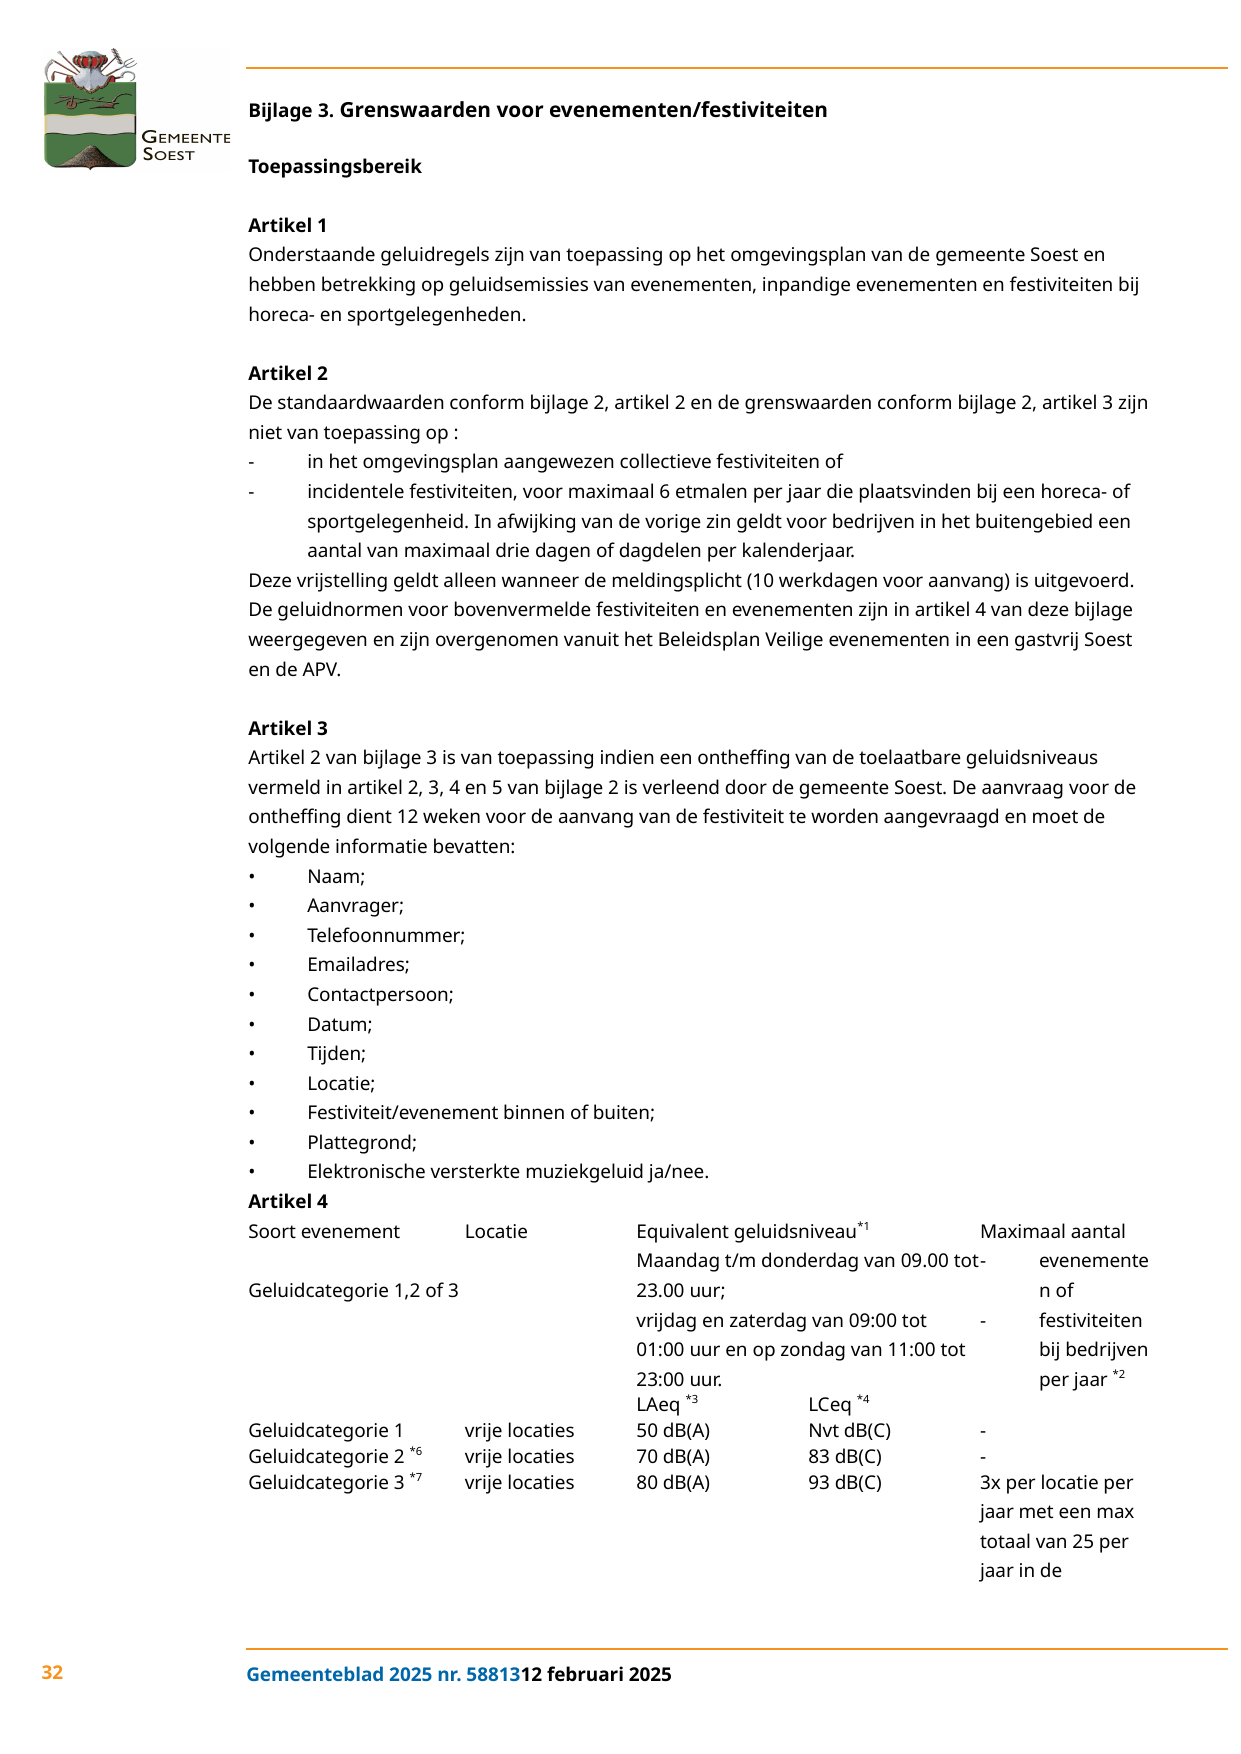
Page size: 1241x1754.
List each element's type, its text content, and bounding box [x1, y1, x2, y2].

text Artikel 2 [248, 360, 1152, 386]
table_cell vrije locaties [465, 1469, 636, 1583]
list Aanvrager; [248, 892, 1152, 918]
table_cell [980, 1392, 1152, 1417]
list Festiviteit/evenement binnen of buiten; [248, 1099, 1152, 1125]
list Tijden; [248, 1040, 1152, 1066]
table_cell 50 dB(A) [636, 1418, 808, 1443]
text Artikel 4 [248, 1188, 1152, 1214]
text De geluidnormen voor bovenvermelde festiviteiten en evenementen zijn in artikel 4 van deze bijlage weergegeven en zijn overgenomen vanuit het Beleidsplan Veilige evenementen in een gastvrij Soest en de APV. [248, 597, 1152, 682]
table_cell vrije locaties [465, 1418, 636, 1443]
table_cell Nvt dB(C) [808, 1418, 980, 1443]
table_cell - [980, 1443, 1152, 1469]
table_cell 70 dB(A) [636, 1443, 808, 1469]
list incidentele festiviteiten, voor maximaal 6 etmalen per jaar die plaatsvinden bij een horeca- of sportgelegenheid. In afwijking van de vorige zin geldt voor bedrijven in het buitengebied een aantal van maximaal drie dagen of dagdelen per kalenderjaar. [248, 478, 1152, 563]
table_header Maximaal aantal evenementen of festiviteiten bij bedrijven per jaar *2 [980, 1218, 1152, 1392]
table_cell Geluidcategorie 3 *7 [248, 1469, 464, 1583]
table_header Locatie [465, 1218, 636, 1392]
table_cell Geluidcategorie 1 [248, 1418, 464, 1443]
table_cell Geluidcategorie 2 *6 [248, 1443, 464, 1469]
text Artikel 3 [248, 715, 1152, 741]
text Onderstaande geluidregels zijn van toepassing op het omgevingsplan van de gemeente Soest en hebben betrekking op geluidsemissies van evenementen, inpandige evenementen en festiviteiten bij horeca- en sportgelegenheden. [248, 242, 1152, 327]
table_header Soort evenement Geluidcategorie 1,2 of 3 [248, 1218, 464, 1392]
table_cell 93 dB(C) [808, 1469, 980, 1583]
list Plattegrond; [248, 1129, 1152, 1155]
table_cell 3x per locatie per jaar met een max totaal van 25 per jaar in de [980, 1469, 1152, 1583]
table_cell LAeq *3 [636, 1392, 808, 1417]
table_cell vrije locaties [465, 1443, 636, 1469]
list Elektronische versterkte muziekgeluid ja/nee. [248, 1159, 1152, 1184]
list Naam; [248, 863, 1152, 889]
table_cell LCeq *4 [808, 1392, 980, 1417]
list Emailadres; [248, 952, 1152, 977]
table_cell [465, 1392, 636, 1417]
text Bijlage 3. Grenswaarden voor evenementen/festiviteiten [248, 95, 1152, 123]
list Contactpersoon; [248, 981, 1152, 1007]
table_header Equivalent geluidsniveau*1 Maandag t/m donderdag van 09.00 tot 23.00 uur; vrijdag en zaterdag van 09:00 tot 01:00 uur en op zondag van 11:00 tot 23:00 uur. [636, 1218, 980, 1392]
list Locatie; [248, 1070, 1152, 1096]
text Toepassingsbereik [248, 153, 1152, 179]
text Artikel 1 [248, 212, 1152, 238]
table_cell [248, 1392, 464, 1417]
text Artikel 2 van bijlage 3 is van toepassing indien een ontheffing van de toelaatbare geluidsniveaus vermeld in artikel 2, 3, 4 en 5 van bijlage 2 is verleend door de gemeente Soest. De aanvraag voor de ontheffing dient 12 weken voor de aanvang van de festiviteit te worden aangevraagd en moet de volgende informatie bevatten: [248, 744, 1152, 859]
text De standaardwaarden conform bijlage 2, artikel 2 en de grenswaarden conform bijlage 2, artikel 3 zijn niet van toepassing op : [248, 389, 1152, 445]
table_cell - [980, 1418, 1152, 1443]
text Deze vrijstelling geldt alleen wanneer de meldingsplicht (10 werkdagen voor aanvang) is uitgevoerd. [248, 567, 1152, 593]
list Telefoonnummer; [248, 922, 1152, 948]
list in het omgevingsplan aangewezen collectieve festiviteiten of [248, 449, 1152, 474]
list Datum; [248, 1011, 1152, 1037]
table_cell 83 dB(C) [808, 1443, 980, 1469]
picture [41, 47, 231, 172]
table_cell 80 dB(A) [636, 1469, 808, 1583]
